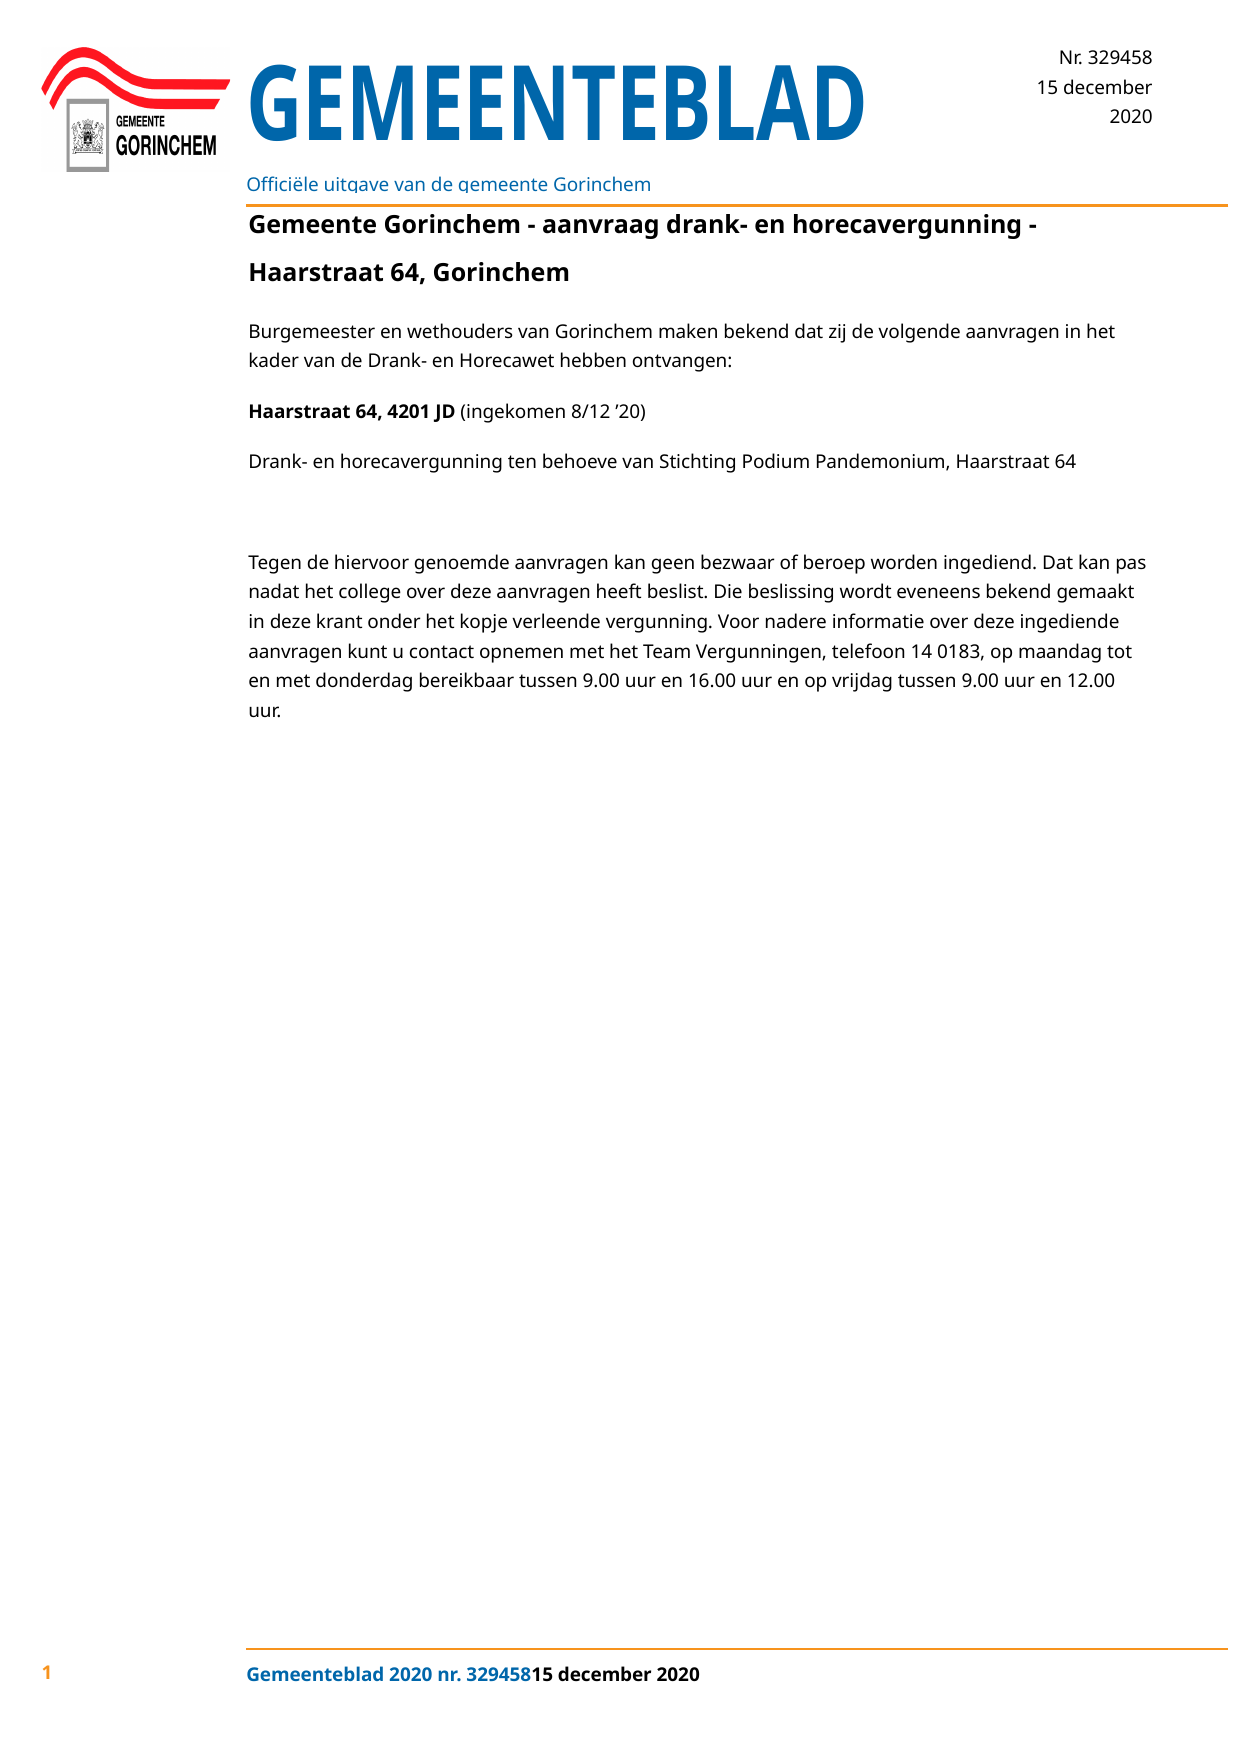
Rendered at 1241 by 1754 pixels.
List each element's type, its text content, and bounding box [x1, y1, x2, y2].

text Burgemeester en wethouders van Gorinchem maken bekend dat zij de volgende aanvragen in het kader van de Drank- en Horecawet hebben ontvangen: [248, 318, 1152, 373]
picture [41, 47, 231, 172]
text Haarstraat 64, 4201 JD (ingekomen 8/12 ’20) [248, 398, 1152, 424]
text Drank- en horecavergunning ten behoeve van Stichting Podium Pandemonium, Haarstraat 64 [248, 448, 1152, 474]
text Tegen de hiervoor genoemde aanvragen kan geen bezwaar of beroep worden ingediend. Dat kan pas nadat het college over deze aanvragen heeft beslist. Die beslissing wordt eveneens bekend gemaakt in deze krant onder het kopje verleende vergunning. Voor nadere informatie over deze ingediende aanvragen kunt u contact opnemen met het Team Vergunningen, telefoon 14 0183, op maandag tot en met donderdag bereikbaar tussen 9.00 uur en 16.00 uur en op vrijdag tussen 9.00 uur en 12.00 uur. [248, 549, 1152, 723]
text Gemeente Gorinchem - aanvraag drank- en horecavergunning - Haarstraat 64, Gorinchem [248, 207, 1152, 288]
